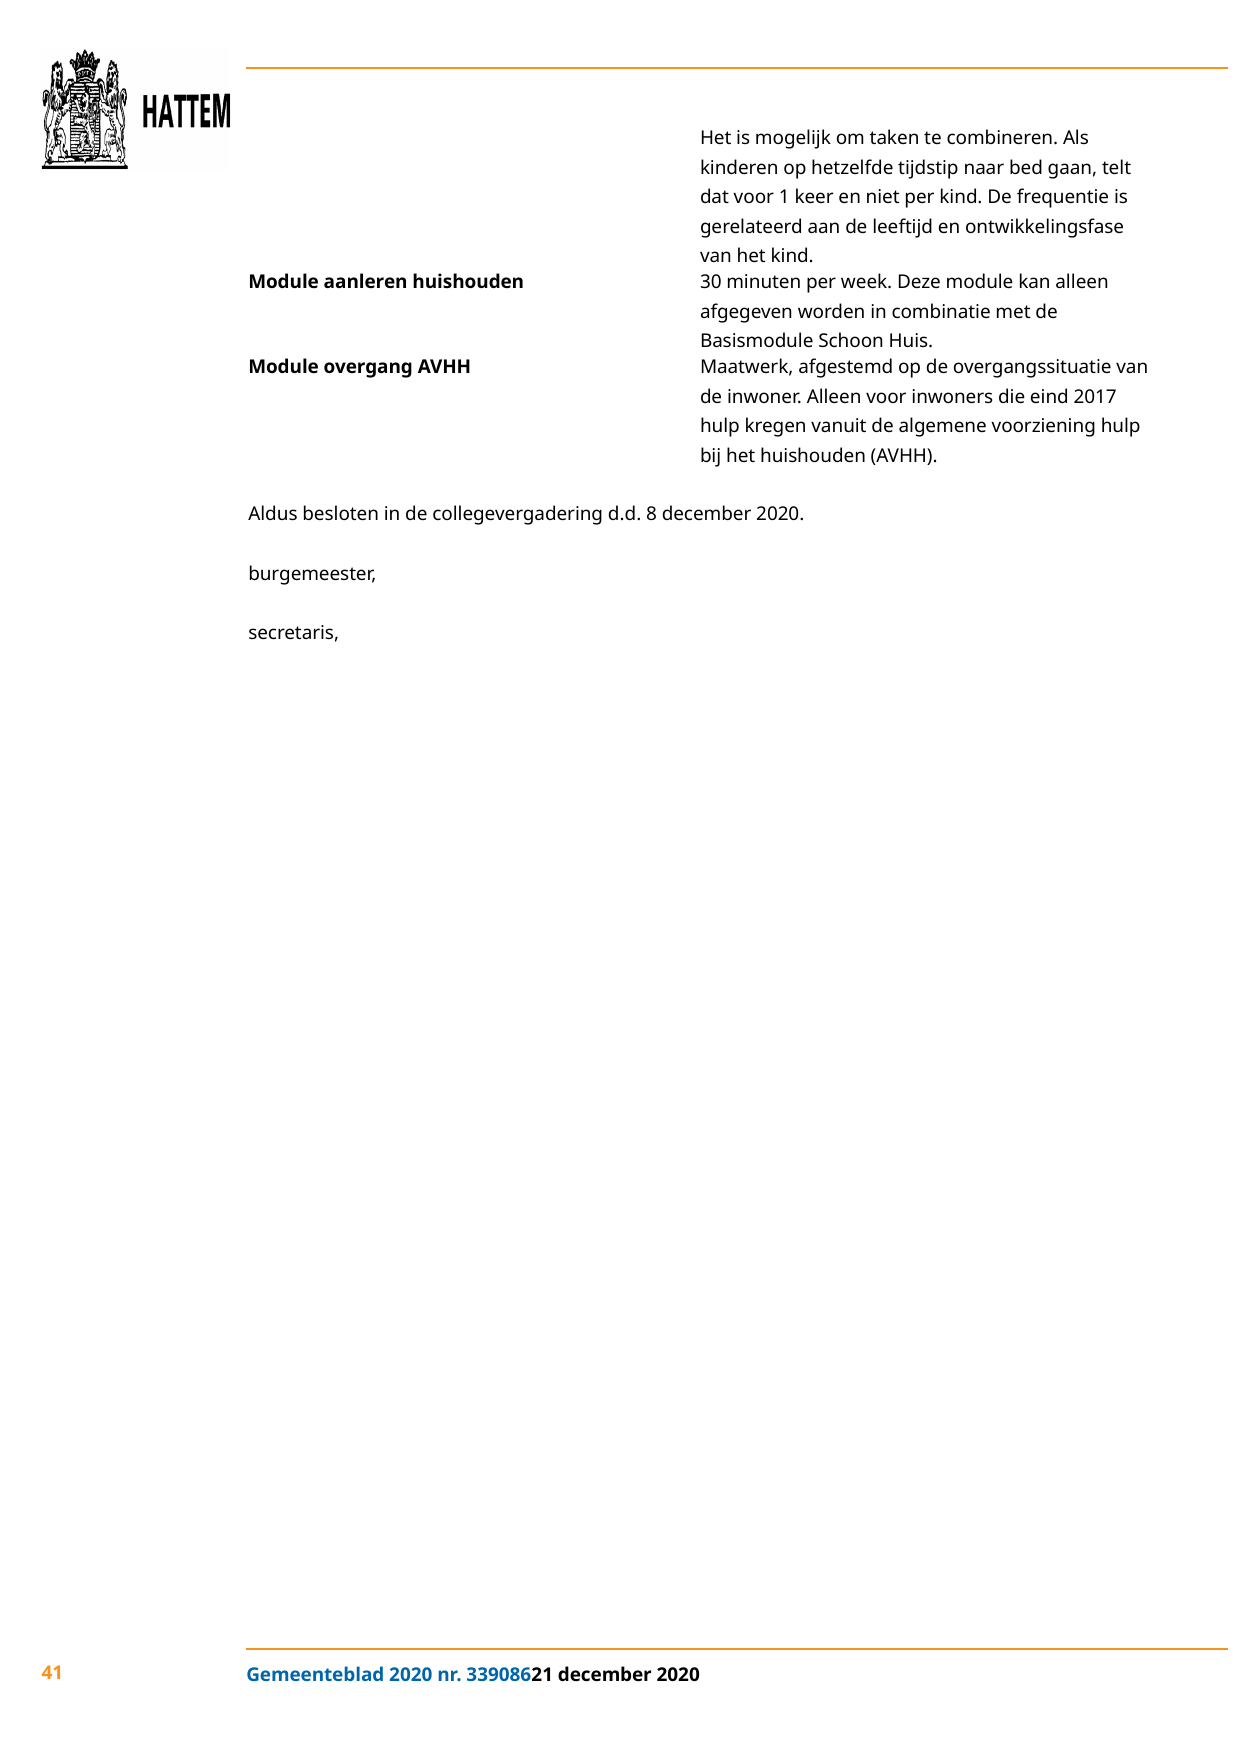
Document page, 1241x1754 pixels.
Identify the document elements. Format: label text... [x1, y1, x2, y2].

text burgemeester, [248, 560, 1152, 586]
table_cell Module overgang AVHH [248, 353, 700, 468]
table_cell Maatwerk, afgestemd op de overgangssituatie van de inwoner. Alleen voor inwoners die eind 2017 hulp kregen vanuit de algemene voorziening hulp bij het huishouden (AVHH). [700, 353, 1152, 468]
text secretaris, [248, 619, 1152, 645]
picture [41, 47, 231, 172]
table_cell 30 minuten per week. Deze module kan alleen afgegeven worden in combinatie met de Basismodule Schoon Huis. [700, 269, 1152, 353]
table_cell Module aanleren huishouden [248, 269, 700, 353]
table_cell [248, 95, 700, 268]
text Aldus besloten in de collegevergadering d.d. 8 december 2020. [248, 501, 1152, 526]
table_cell Het is mogelijk om taken te combineren. Als kinderen op hetzelfde tijdstip naar bed gaan, telt dat voor 1 keer en niet per kind. De frequentie is gerelateerd aan de leeftijd en ontwikkelingsfase van het kind. [700, 95, 1152, 268]
